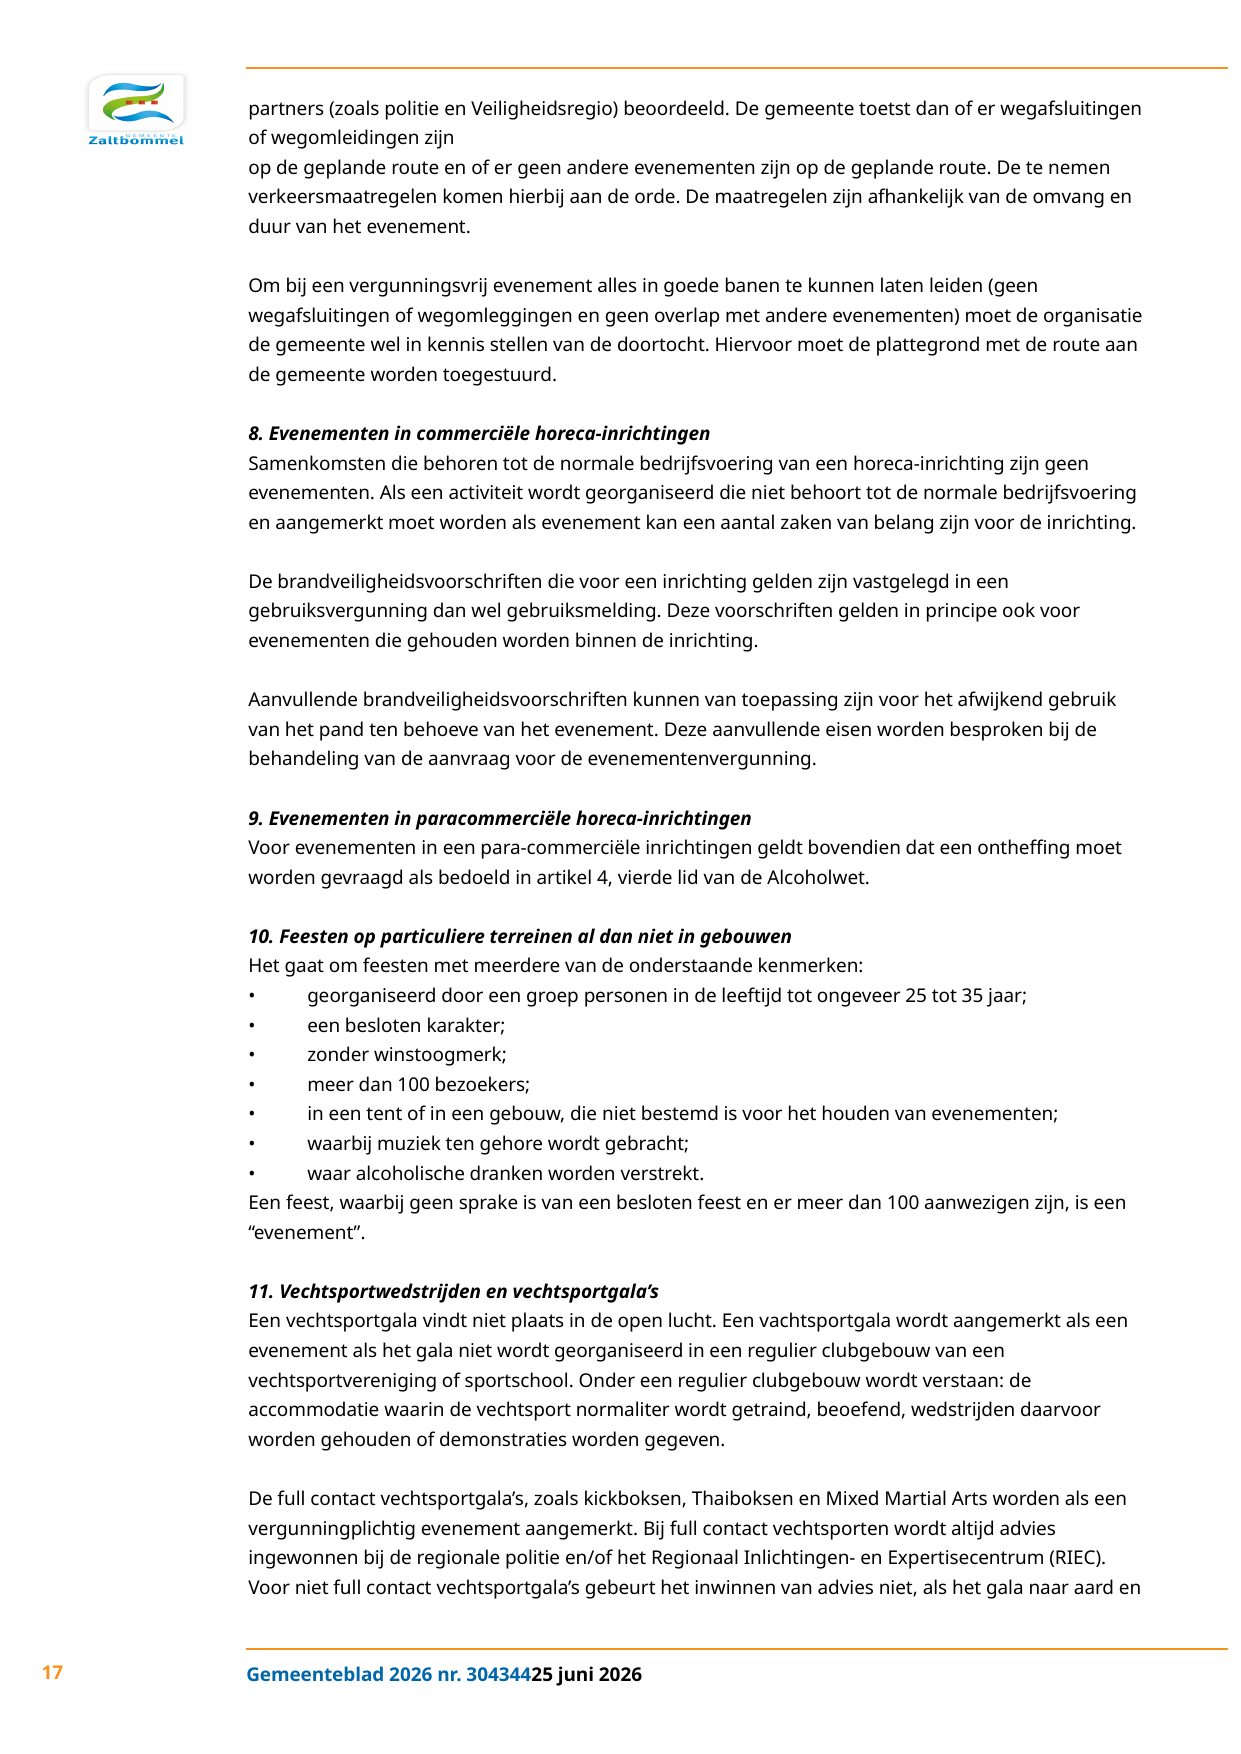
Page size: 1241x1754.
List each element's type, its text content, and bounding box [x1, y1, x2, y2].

text 10. Feesten op particuliere terreinen al dan niet in gebouwen [248, 923, 1152, 949]
text Aanvullende brandveiligheidsvoorschriften kunnen van toepassing zijn voor het afwijkend gebruik van het pand ten behoeve van het evenement. Deze aanvullende eisen worden besproken bij de behandeling van de aanvraag voor de evenementenvergunning. [248, 686, 1152, 771]
text Voor evenementen in een para-commerciële inrichtingen geldt bovendien dat een ontheffing moet worden gevraagd als bedoeld in artikel 4, vierde lid van de Alcoholwet. [248, 834, 1152, 890]
text Om bij een vergunningsvrij evenement alles in goede banen te kunnen laten leiden (geen wegafsluitingen of wegomleggingen en geen overlap met andere evenementen) moet de organisatie de gemeente wel in kennis stellen van de doortocht. Hiervoor moet de plattegrond met de route aan de gemeente worden toegestuurd. [248, 272, 1152, 387]
list waar alcoholische dranken worden verstrekt. [248, 1160, 1152, 1186]
list zonder winstoogmerk; [248, 1041, 1152, 1067]
list in een tent of in een gebouw, die niet bestemd is voor het houden van evenementen; [248, 1101, 1152, 1126]
list meer dan 100 bezoekers; [248, 1071, 1152, 1097]
text Een feest, waarbij geen sprake is van een besloten feest en er meer dan 100 aanwezigen zijn, is een “evenement”. [248, 1189, 1152, 1245]
text 11. Vechtsportwedstrijden en vechtsportgala’s [248, 1278, 1152, 1304]
list een besloten karakter; [248, 1012, 1152, 1038]
text Een vechtsportgala vindt niet plaats in de open lucht. Een vachtsportgala wordt aangemerkt als een evenement als het gala niet wordt georganiseerd in een regulier clubgebouw van een vechtsportvereniging of sportschool. Onder een regulier clubgebouw wordt verstaan: de accommodatie waarin de vechtsport normaliter wordt getraind, beoefend, wedstrijden daarvoor worden gehouden of demonstraties worden gegeven. [248, 1308, 1152, 1452]
list georganiseerd door een groep personen in de leeftijd tot ongeveer 25 tot 35 jaar; [248, 982, 1152, 1008]
text De brandveiligheidsvoorschriften die voor een inrichting gelden zijn vastgelegd in een gebruiksvergunning dan wel gebruiksmelding. Deze voorschriften gelden in principe ook voor evenementen die gehouden worden binnen de inrichting. [248, 568, 1152, 653]
text 9. Evenementen in paracommerciële horeca-inrichtingen [248, 805, 1152, 831]
list waarbij muziek ten gehore wordt gebracht; [248, 1130, 1152, 1156]
text Samenkomsten die behoren tot de normale bedrijfsvoering van een horeca-inrichting zijn geen evenementen. Als een activiteit wordt georganiseerd die niet behoort tot de normale bedrijfsvoering en aangemerkt moet worden als evenement kan een aantal zaken van belang zijn voor de inrichting. [248, 450, 1152, 535]
picture [41, 47, 231, 172]
text De full contact vechtsportgala’s, zoals kickboksen, Thaiboksen en Mixed Martial Arts worden als een vergunningplichtig evenement aangemerkt. Bij full contact vechtsporten wordt altijd advies ingewonnen bij de regionale politie en/of het Regionaal Inlichtingen- en Expertisecentrum (RIEC). Voor niet full contact vechtsportgala’s gebeurt het inwinnen van advies niet, als het gala naar aard en [248, 1485, 1152, 1600]
text 8. Evenementen in commerciële horeca-inrichtingen [248, 420, 1152, 446]
text op de geplande route en of er geen andere evenementen zijn op de geplande route. De te nemen verkeersmaatregelen komen hierbij aan de orde. De maatregelen zijn afhankelijk van de omvang en duur van het evenement. [248, 154, 1152, 239]
text Het gaat om feesten met meerdere van de onderstaande kenmerken: [248, 953, 1152, 978]
text partners (zoals politie en Veiligheidsregio) beoordeeld. De gemeente toetst dan of er wegafsluitingen of wegomleidingen zijn [248, 95, 1152, 150]
